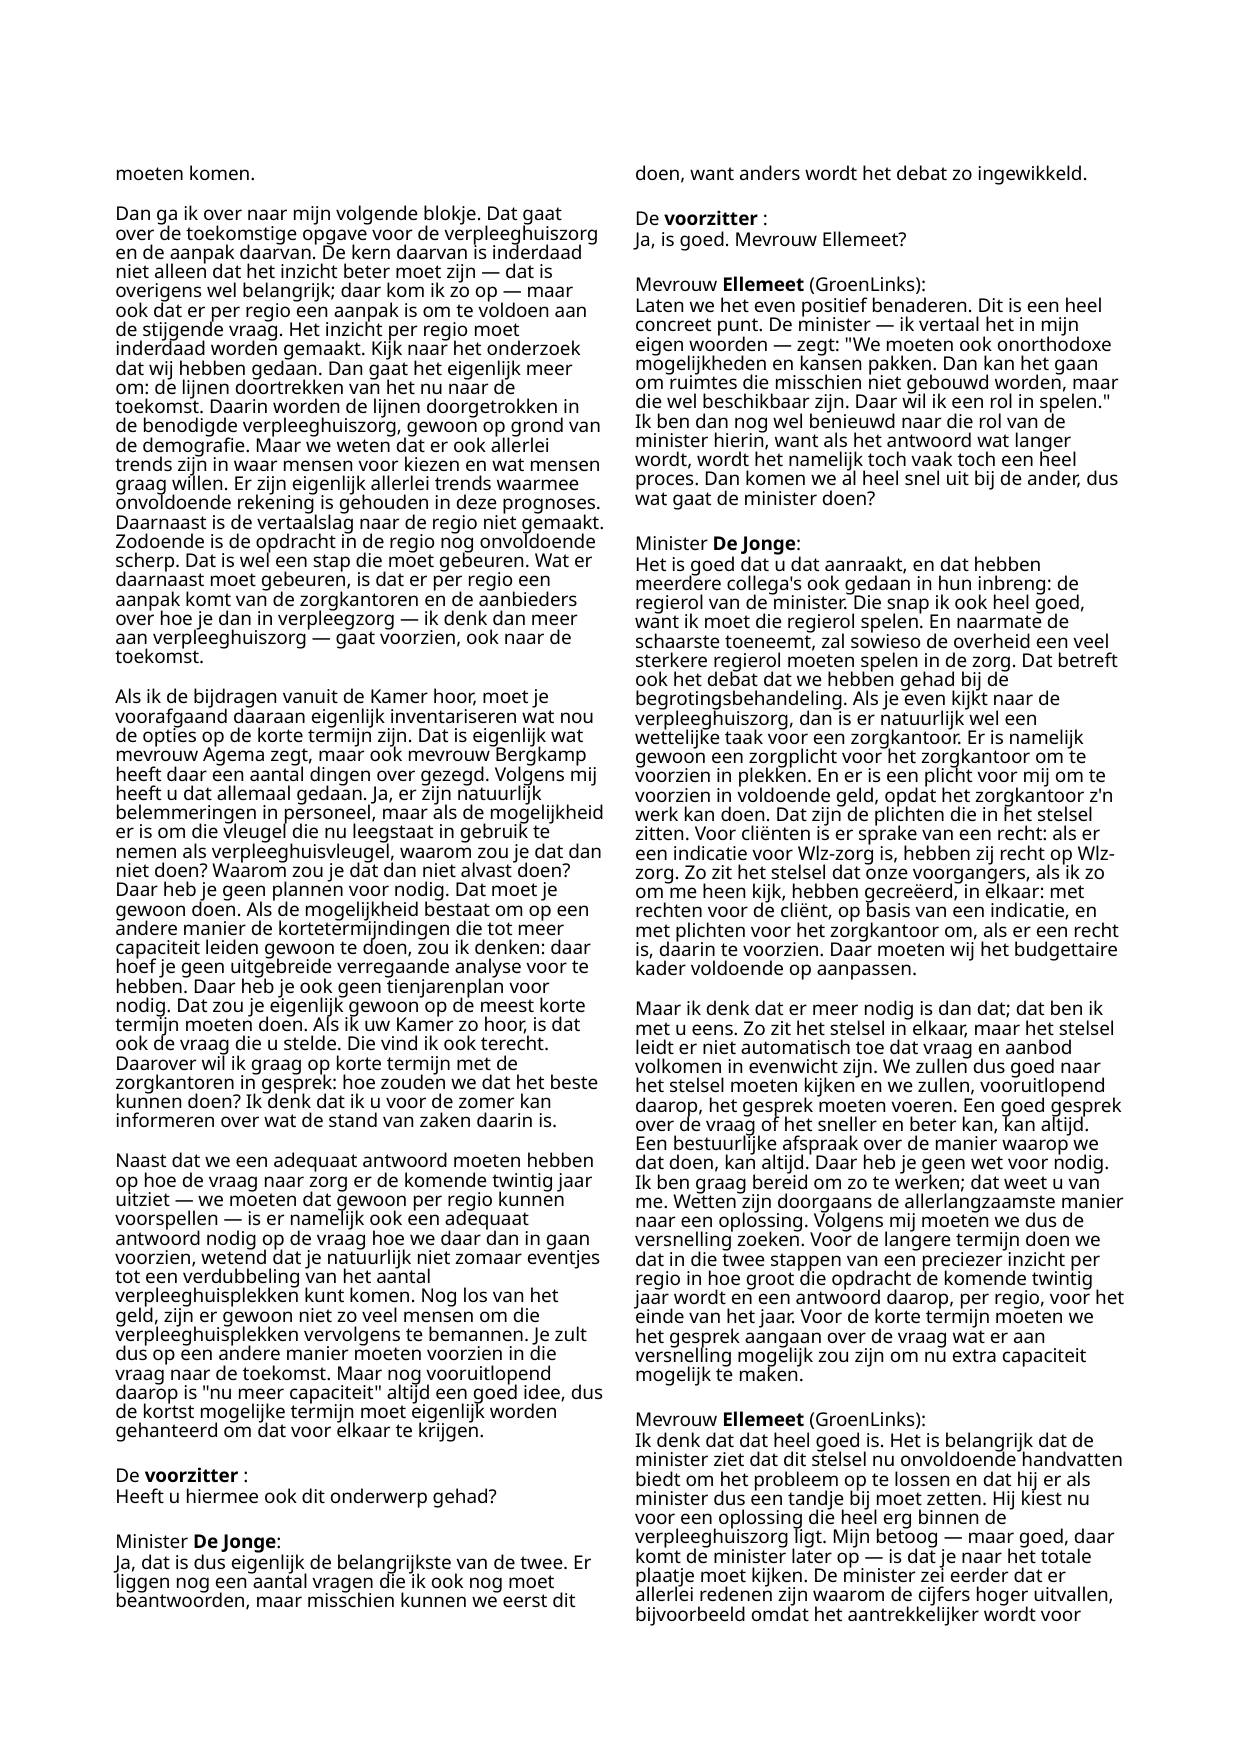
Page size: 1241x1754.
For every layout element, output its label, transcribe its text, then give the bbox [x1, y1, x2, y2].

text Dan ga ik over naar mijn volgende blokje. Dat gaat over de toekomstige opgave voor de verpleeghuiszorg en de aanpak daarvan. De kern daarvan is inderdaad niet alleen dat het inzicht beter moet zijn — dat is overigens wel belangrijk; daar kom ik zo op — maar ook dat er per regio een aanpak is om te voldoen aan de stijgende vraag. Het inzicht per regio moet inderdaad worden gemaakt. Kijk naar het onderzoek dat wij hebben gedaan. Dan gaat het eigenlijk meer om: de lijnen doortrekken van het nu naar de toekomst. Daarin worden de lijnen doorgetrokken in de benodigde verpleeghuiszorg, gewoon op grond van de demografie. Maar we weten dat er ook allerlei trends zijn in waar mensen voor kiezen en wat mensen graag willen. Er zijn eigenlijk allerlei trends waarmee onvoldoende rekening is gehouden in deze prognoses. Daarnaast is de vertaalslag naar de regio niet gemaakt. Zodoende is de opdracht in de regio nog onvoldoende scherp. Dat is wel een stap die moet gebeuren. Wat er daarnaast moet gebeuren, is dat er per regio een aanpak komt van de zorgkantoren en de aanbieders over hoe je dan in verpleegzorg — ik denk dan meer aan verpleeghuiszorg — gaat voorzien, ook naar de toekomst. [115, 205, 605, 668]
text Naast dat we een adequaat antwoord moeten hebben op hoe de vraag naar zorg er de komende twintig jaar uitziet — we moeten dat gewoon per regio kunnen voorspellen — is er namelijk ook een adequaat antwoord nodig op de vraag hoe we daar dan in gaan voorzien, wetend dat je natuurlijk niet zomaar eventjes tot een verdubbeling van het aantal verpleeghuisplekken kunt komen. Nog los van het geld, zijn er gewoon niet zo veel mensen om die verpleeghuisplekken vervolgens te bemannen. Je zult dus op een andere manier moeten voorzien in die vraag naar de toekomst. Maar nog vooruitlopend daarop is "nu meer capaciteit" altijd een goed idee, dus de kortst mogelijke termijn moet eigenlijk worden gehanteerd om dat voor elkaar te krijgen. [115, 1152, 605, 1442]
text De voorzitter : [635, 205, 1125, 231]
text Maar ik denk dat er meer nodig is dan dat; dat ben ik met u eens. Zo zit het stelsel in elkaar, maar het stelsel leidt er niet automatisch toe dat vraag en aanbod volkomen in evenwicht zijn. We zullen dus goed naar het stelsel moeten kijken en we zullen, vooruitlopend daarop, het gesprek moeten voeren. Een goed gesprek over de vraag of het sneller en beter kan, kan altijd. Een bestuurlijke afspraak over de manier waarop we dat doen, kan altijd. Daar heb je geen wet voor nodig. Ik ben graag bereid om zo te werken; dat weet u van me. Wetten zijn doorgaans de allerlangzaamste manier naar een oplossing. Volgens mij moeten we dus de versnelling zoeken. Voor de langere termijn doen we dat in die twee stappen van een preciezer inzicht per regio in hoe groot die opdracht de komende twintig jaar wordt en een antwoord daarop, per regio, voor het einde van het jaar. Voor de korte termijn moeten we het gesprek aangaan over de vraag wat er aan versnelling mogelijk zou zijn om nu extra capaciteit mogelijk te maken. [635, 1000, 1125, 1386]
text Als ik de bijdragen vanuit de Kamer hoor, moet je voorafgaand daaraan eigenlijk inventariseren wat nou de opties op de korte termijn zijn. Dat is eigenlijk wat mevrouw Agema zegt, maar ook mevrouw Bergkamp heeft daar een aantal dingen over gezegd. Volgens mij heeft u dat allemaal gedaan. Ja, er zijn natuurlijk belemmeringen in personeel, maar als de mogelijkheid er is om die vleugel die nu leegstaat in gebruik te nemen als verpleeghuisvleugel, waarom zou je dat dan niet doen? Waarom zou je dat dan niet alvast doen? Daar heb je geen plannen voor nodig. Dat moet je gewoon doen. Als de mogelijkheid bestaat om op een andere manier de kortetermijndingen die tot meer capaciteit leiden gewoon te doen, zou ik denken: daar hoef je geen uitgebreide verregaande analyse voor te hebben. Daar heb je ook geen tienjarenplan voor nodig. Dat zou je eigenlijk gewoon op de meest korte termijn moeten doen. Als ik uw Kamer zo hoor, is dat ook de vraag die u stelde. Die vind ik ook terecht. Daarover wil ik graag op korte termijn met de zorgkantoren in gesprek: hoe zouden we dat het beste kunnen doen? Ik denk dat ik u voor de zomer kan informeren over wat de stand van zaken daarin is. [115, 688, 605, 1132]
text Ik denk dat dat heel goed is. Het is belangrijk dat de minister ziet dat dit stelsel nu onvoldoende handvatten biedt om het probleem op te lossen en dat hij er als minister dus een tandje bij moet zetten. Hij kiest nu voor een oplossing die heel erg binnen de verpleeghuiszorg ligt. Mijn betoog — maar goed, daar komt de minister later op — is dat je naar het totale plaatje moet kijken. De minister zei eerder dat er allerlei redenen zijn waarom de cijfers hoger uitvallen, bijvoorbeeld omdat het aantrekkelijker wordt voor [635, 1432, 1125, 1625]
text Minister De Jonge: [635, 530, 1125, 556]
text Ja, is goed. Mevrouw Ellemeet? [635, 231, 1125, 250]
text Mevrouw Ellemeet (GroenLinks): [635, 1406, 1125, 1432]
text Mevrouw Ellemeet (GroenLinks): [635, 271, 1125, 297]
text Minister De Jonge: [115, 1528, 605, 1554]
text moeten komen. [115, 165, 605, 184]
text De voorzitter : [115, 1462, 605, 1488]
text doen, want anders wordt het debat zo ingewikkeld. [635, 165, 1125, 184]
text Het is goed dat u dat aanraakt, en dat hebben meerdere collega's ook gedaan in hun inbreng: de regierol van de minister. Die snap ik ook heel goed, want ik moet die regierol spelen. En naarmate de schaarste toeneemt, zal sowieso de overheid een veel sterkere regierol moeten spelen in de zorg. Dat betreft ook het debat dat we hebben gehad bij de begrotingsbehandeling. Als je even kijkt naar de verpleeghuiszorg, dan is er natuurlijk wel een wettelijke taak voor een zorgkantoor. Er is namelijk gewoon een zorgplicht voor het zorgkantoor om te voorzien in plekken. En er is een plicht voor mij om te voorzien in voldoende geld, opdat het zorgkantoor z'n werk kan doen. Dat zijn de plichten die in het stelsel zitten. Voor cliënten is er sprake van een recht: als er een indicatie voor Wlz-zorg is, hebben zij recht op Wlz-zorg. Zo zit het stelsel dat onze voorgangers, als ik zo om me heen kijk, hebben gecreëerd, in elkaar: met rechten voor de cliënt, op basis van een indicatie, en met plichten voor het zorgkantoor om, als er een recht is, daarin te voorzien. Daar moeten wij het budgettaire kader voldoende op aanpassen. [635, 556, 1125, 979]
text Heeft u hiermee ook dit onderwerp gehad? [115, 1488, 605, 1507]
text Laten we het even positief benaderen. Dit is een heel concreet punt. De minister — ik vertaal het in mijn eigen woorden — zegt: "We moeten ook onorthodoxe mogelijkheden en kansen pakken. Dan kan het gaan om ruimtes die misschien niet gebouwd worden, maar die wel beschikbaar zijn. Daar wil ik een rol in spelen." Ik ben dan nog wel benieuwd naar die rol van de minister hierin, want als het antwoord wat langer wordt, wordt het namelijk toch vaak toch een heel proces. Dan komen we al heel snel uit bij de ander, dus wat gaat de minister doen? [635, 297, 1125, 509]
text Ja, dat is dus eigenlijk de belangrijkste van de twee. Er liggen nog een aantal vragen die ik ook nog moet beantwoorden, maar misschien kunnen we eerst dit [115, 1554, 605, 1612]
